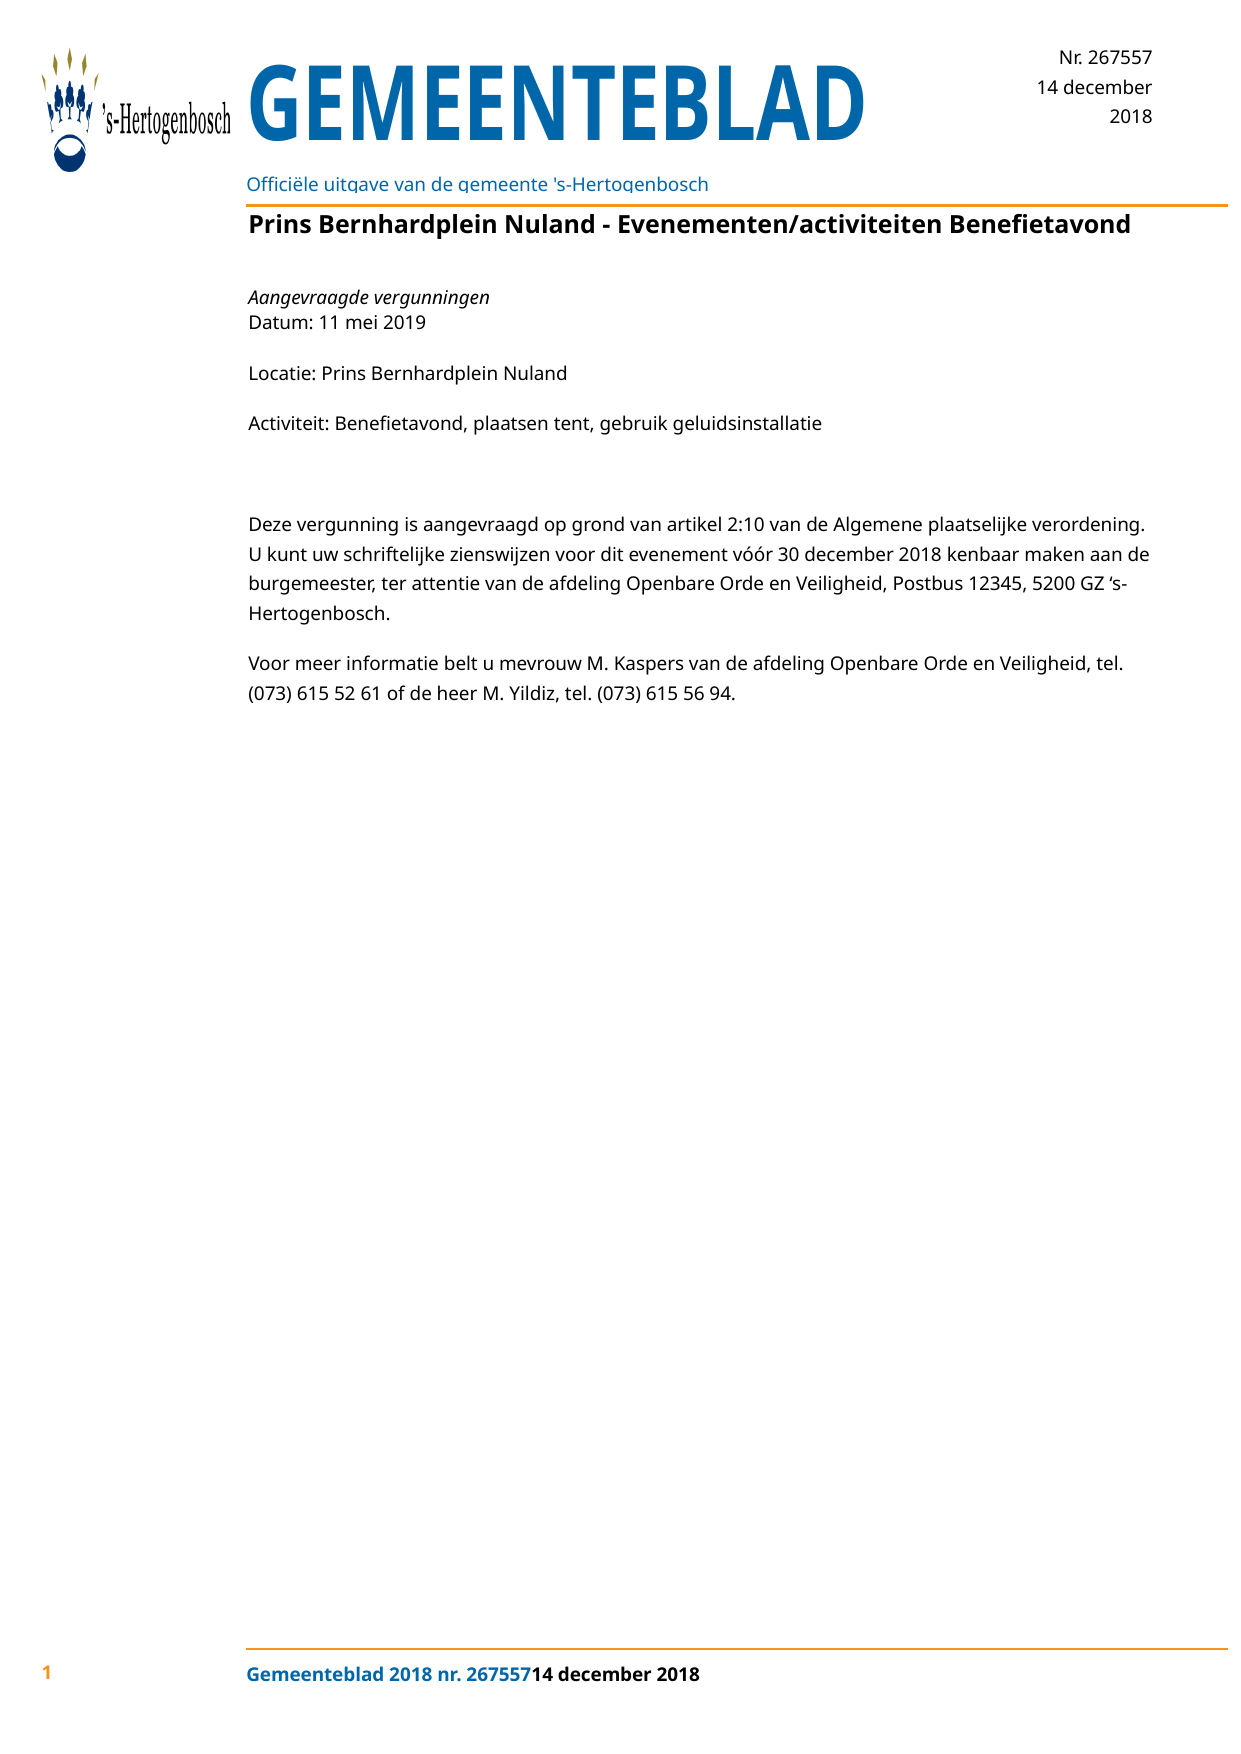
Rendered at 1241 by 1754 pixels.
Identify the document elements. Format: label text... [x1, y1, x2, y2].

text Aangevraagde vergunningen [248, 284, 1152, 309]
text Deze vergunning is aangevraagd op grond van artikel 2:10 van de Algemene plaatselijke verordening. U kunt uw schriftelijke zienswijzen voor dit evenement vóór 30 december 2018 kenbaar maken aan de burgemeester, ter attentie van de afdeling Openbare Orde en Veiligheid, Postbus 12345, 5200 GZ ‘s-Hertogenbosch. [248, 511, 1152, 626]
text Locatie: Prins Bernhardplein Nuland [248, 360, 1152, 386]
picture [41, 47, 231, 172]
text Prins Bernhardplein Nuland - Evenementen/activiteiten Benefietavond [248, 207, 1152, 241]
text Datum: 11 mei 2019 [248, 309, 1152, 335]
text Voor meer informatie belt u mevrouw M. Kaspers van de afdeling Openbare Orde en Veiligheid, tel. (073) 615 52 61 of de heer M. Yildiz, tel. (073) 615 56 94. [248, 650, 1152, 706]
text Activiteit: Benefietavond, plaatsen tent, gebruik geluidsinstallatie [248, 410, 1152, 436]
